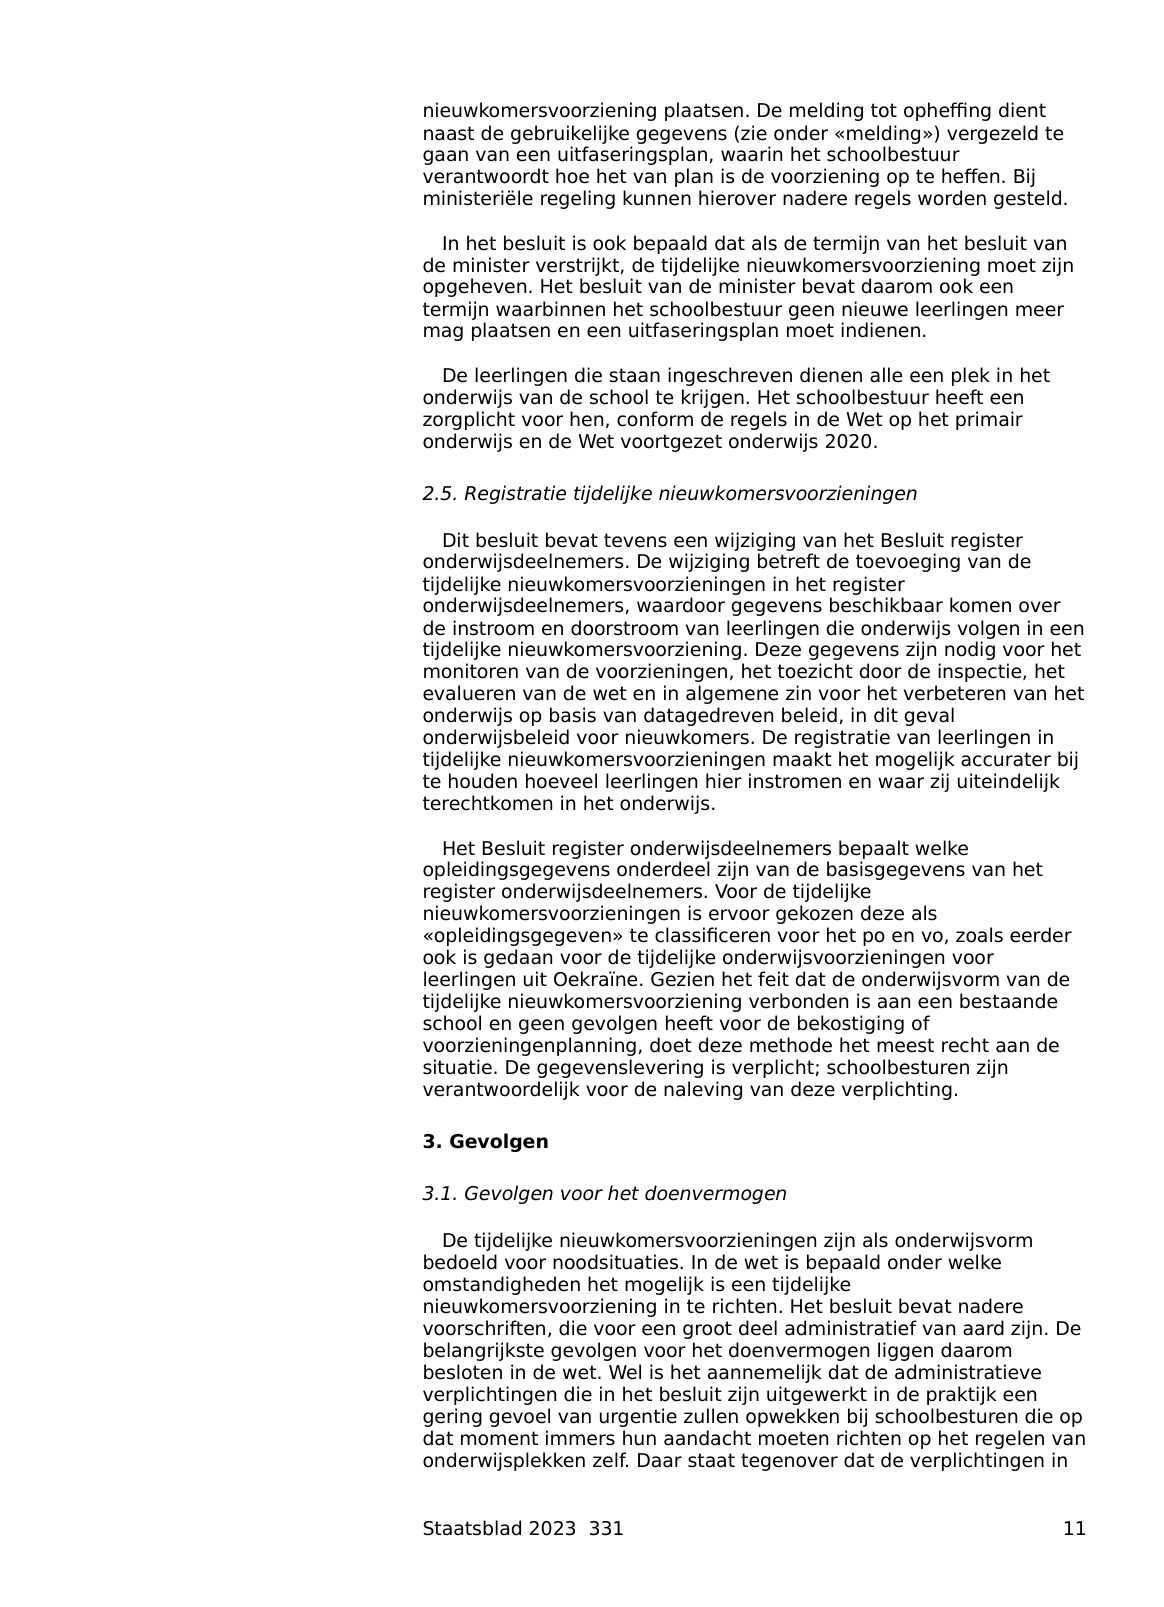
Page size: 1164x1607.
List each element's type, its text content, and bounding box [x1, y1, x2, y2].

subtitle 2.5. Registratie tijdelijke nieuwkomersvoorzieningen [422, 482, 1087, 504]
text De leerlingen die staan ingeschreven dienen alle een plek in het onderwijs van de school te krijgen. Het schoolbestuur heeft een zorgplicht voor hen, conform de regels in de Wet op het primair onderwijs en de Wet voortgezet onderwijs 2020. [422, 364, 1087, 452]
text In het besluit is ook bepaald dat als de termijn van het besluit van de minister verstrijkt, de tijdelijke nieuwkomersvoorziening moet zijn opgeheven. Het besluit van de minister bevat daarom ook een termijn waarbinnen het schoolbestuur geen nieuwe leerlingen meer mag plaatsen en een uitfaseringsplan moet indienen. [422, 232, 1087, 342]
subtitle 3.1. Gevolgen voor het doenvermogen [422, 1183, 1087, 1205]
text Het Besluit register onderwijsdeelnemers bepaalt welke opleidingsgegevens onderdeel zijn van de basisgegevens van het register onderwijsdeelnemers. Voor de tijdelijke nieuwkomersvoorzieningen is ervoor gekozen deze als «opleidingsgegeven» te classificeren voor het po en vo, zoals eerder ook is gedaan voor de tijdelijke onderwijsvoorzieningen voor leerlingen uit Oekraïne. Gezien het feit dat de onderwijsvorm van de tijdelijke nieuwkomersvoorziening verbonden is aan een bestaande school en geen gevolgen heeft voor de bekostiging of voorzieningenplanning, doet deze methode het meest recht aan de situatie. De gegevenslevering is verplicht; schoolbesturen zijn verantwoordelijk voor de naleving van deze verplichting. [422, 837, 1087, 1101]
text De tijdelijke nieuwkomersvoorzieningen zijn als onderwijsvorm bedoeld voor noodsituaties. In de wet is bepaald onder welke omstandigheden het mogelijk is een tijdelijke nieuwkomersvoorziening in te richten. Het besluit bevat nadere voorschriften, die voor een groot deel administratief van aard zijn. De belangrijkste gevolgen voor het doenvermogen liggen daarom besloten in de wet. Wel is het aannemelijk dat de administratieve verplichtingen die in het besluit zijn uitgewerkt in de praktijk een gering gevoel van urgentie zullen opwekken bij schoolbesturen die op dat moment immers hun aandacht moeten richten op het regelen van onderwijsplekken zelf. Daar staat tegenover dat de verplichtingen in [422, 1230, 1087, 1472]
text Dit besluit bevat tevens een wijziging van het Besluit register onderwijsdeelnemers. De wijziging betreft de toevoeging van de tijdelijke nieuwkomersvoorzieningen in het register onderwijsdeelnemers, waardoor gegevens beschikbaar komen over de instroom en doorstroom van leerlingen die onderwijs volgen in een tijdelijke nieuwkomersvoorziening. Deze gegevens zijn nodig voor het monitoren van de voorzieningen, het toezicht door de inspectie, het evalueren van de wet en in algemene zin voor het verbeteren van het onderwijs op basis van datagedreven beleid, in dit geval onderwijsbeleid voor nieuwkomers. De registratie van leerlingen in tijdelijke nieuwkomersvoorzieningen maakt het mogelijk accurater bij te houden hoeveel leerlingen hier instromen en waar zij uiteindelijk terechtkomen in het onderwijs. [422, 529, 1087, 815]
text nieuwkomersvoorziening plaatsen. De melding tot opheffing dient naast de gebruikelijke gegevens (zie onder «melding») vergezeld te gaan van een uitfaseringsplan, waarin het schoolbestuur verantwoordt hoe het van plan is de voorziening op te heffen. Bij ministeriële regeling kunnen hierover nadere regels worden gesteld. [422, 100, 1087, 210]
subtitle 3. Gevolgen [422, 1131, 1087, 1153]
